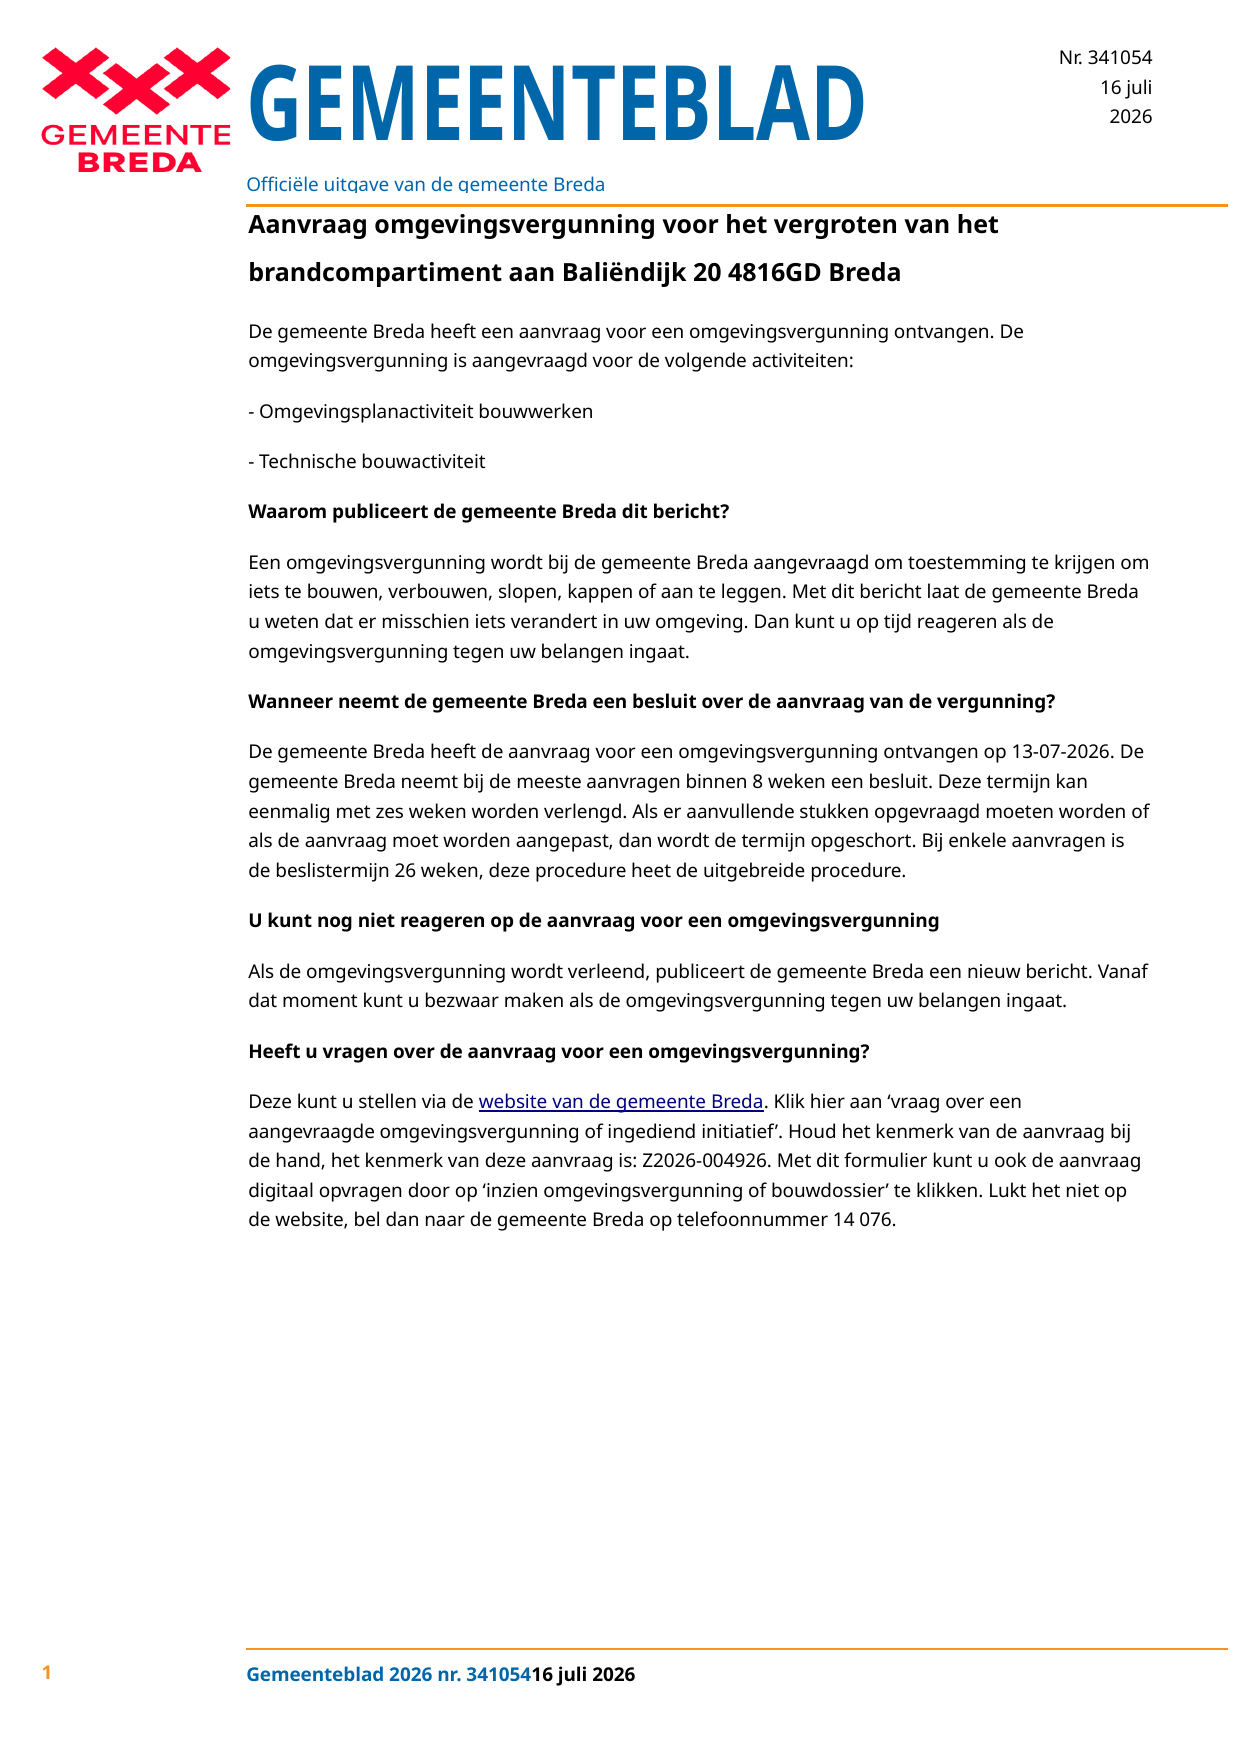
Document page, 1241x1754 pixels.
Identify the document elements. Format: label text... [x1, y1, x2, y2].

text Aanvraag omgevingsvergunning voor het vergroten van het brandcompartiment aan Baliëndijk 20 4816GD Breda [248, 207, 1152, 288]
text U kunt nog niet reageren op de aanvraag voor een omgevingsvergunning [248, 907, 1152, 933]
text - Omgevingsplanactiviteit bouwwerken [248, 398, 1152, 424]
text Een omgevingsvergunning wordt bij de gemeente Breda aangevraagd om toestemming te krijgen om iets te bouwen, verbouwen, slopen, kappen of aan te leggen. Met dit bericht laat de gemeente Breda u weten dat er misschien iets verandert in uw omgeving. Dan kunt u op tijd reageren als de omgevingsvergunning tegen uw belangen ingaat. [248, 549, 1152, 664]
text Wanneer neemt de gemeente Breda een besluit over de aanvraag van de vergunning? [248, 688, 1152, 714]
text De gemeente Breda heeft de aanvraag voor een omgevingsvergunning ontvangen op 13-07-2026. De gemeente Breda neemt bij de meeste aanvragen binnen 8 weken een besluit. Deze termijn kan eenmalig met zes weken worden verlengd. Als er aanvullende stukken opgevraagd moeten worden of als de aanvraag moet worden aangepast, dan wordt de termijn opgeschort. Bij enkele aanvragen is de beslistermijn 26 weken, deze procedure heet de uitgebreide procedure. [248, 739, 1152, 883]
text Waarom publiceert de gemeente Breda dit bericht? [248, 499, 1152, 524]
text Als de omgevingsvergunning wordt verleend, publiceert de gemeente Breda een nieuw bericht. Vanaf dat moment kunt u bezwaar maken als de omgevingsvergunning tegen uw belangen ingaat. [248, 958, 1152, 1013]
text - Technische bouwactiviteit [248, 448, 1152, 474]
text Deze kunt u stellen via de website van de gemeente Breda. Klik hier aan ‘vraag over een aangevraagde omgevingsvergunning of ingediend initiatief’. Houd het kenmerk van de aanvraag bij de hand, het kenmerk van deze aanvraag is: Z2026-004926. Met dit formulier kunt u ook de aanvraag digitaal opvragen door op ‘inzien omgevingsvergunning of bouwdossier’ te klikken. Lukt het niet op de website, bel dan naar de gemeente Breda op telefoonnummer 14 076. [248, 1088, 1152, 1232]
picture [41, 47, 231, 172]
text Heeft u vragen over de aanvraag voor een omgevingsvergunning? [248, 1038, 1152, 1064]
text De gemeente Breda heeft een aanvraag voor een omgevingsvergunning ontvangen. De omgevingsvergunning is aangevraagd voor de volgende activiteiten: [248, 318, 1152, 373]
